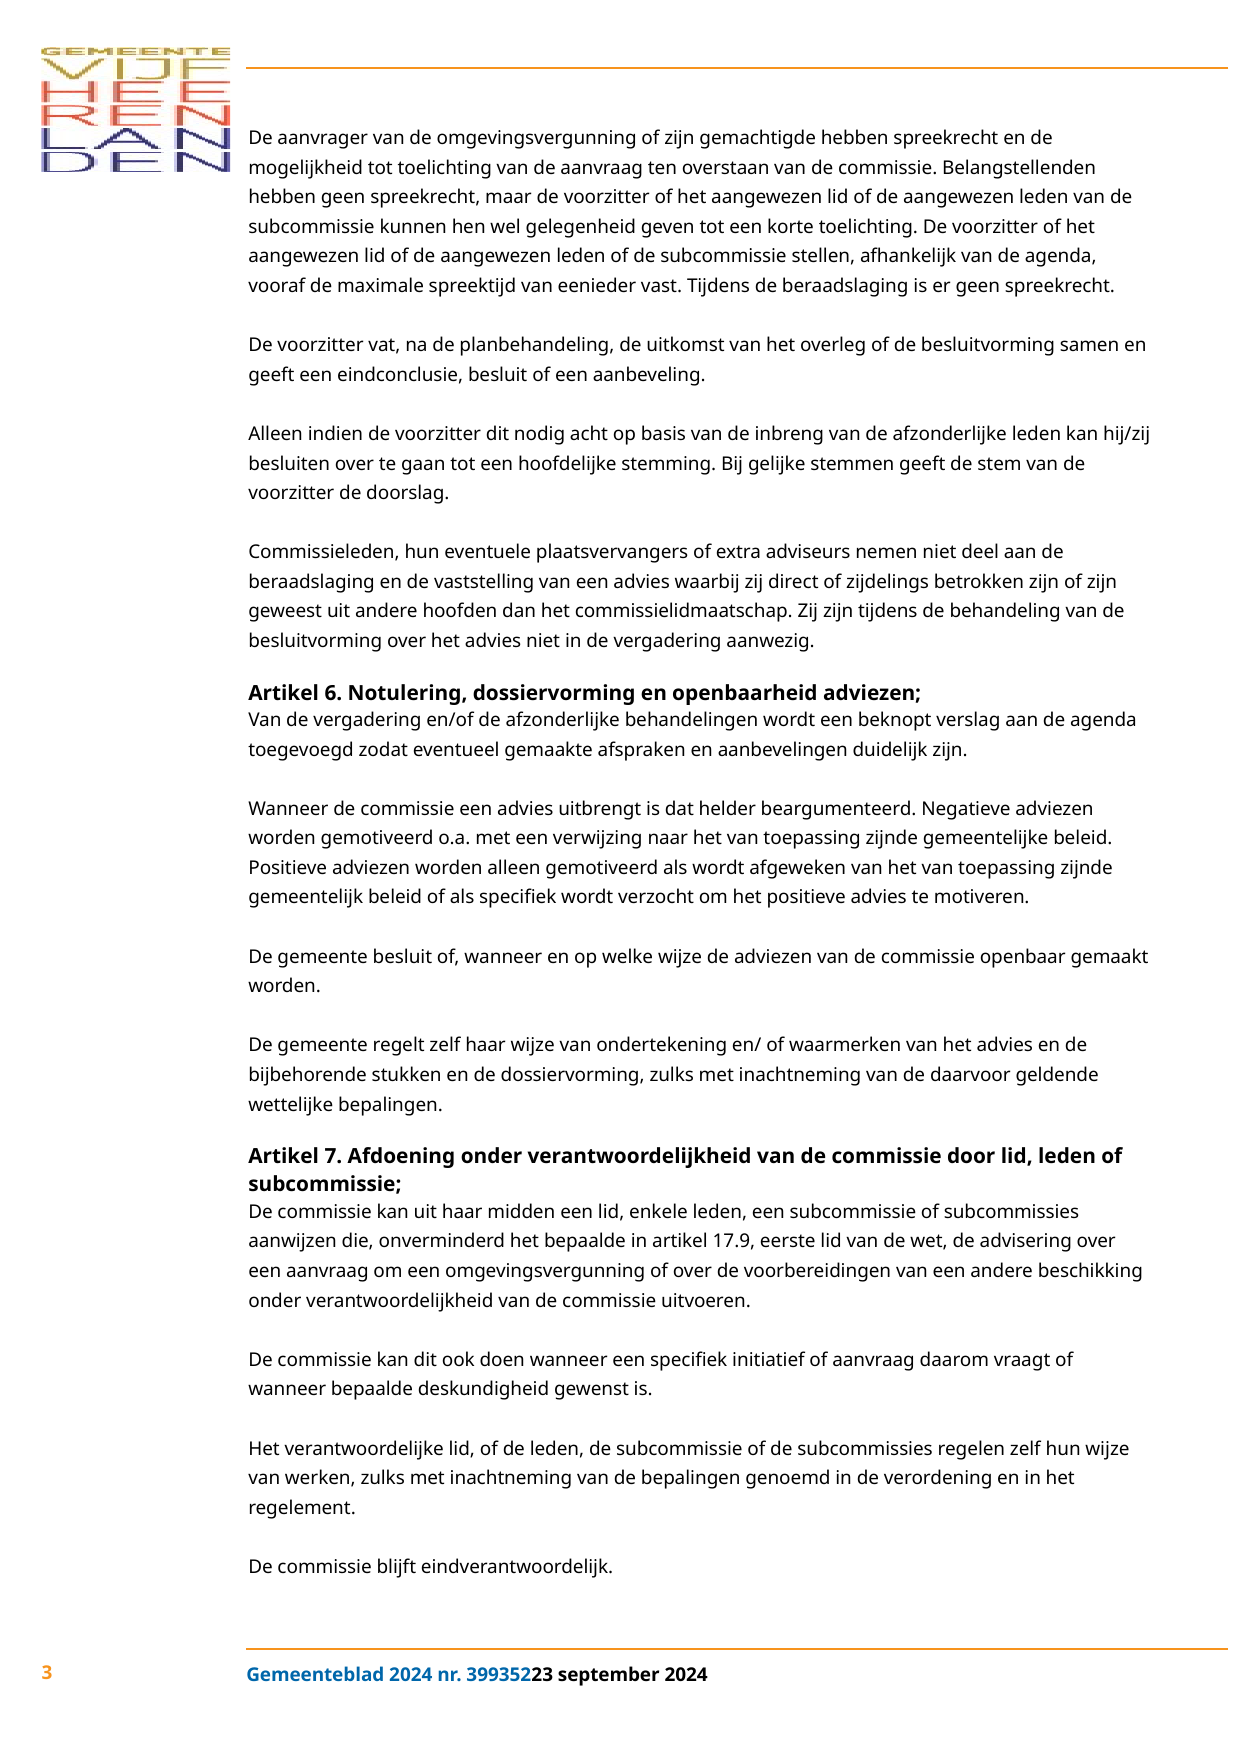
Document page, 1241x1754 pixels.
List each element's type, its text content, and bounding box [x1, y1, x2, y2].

text De commissie blijft eindverantwoordelijk. [248, 1553, 1152, 1579]
text Alleen indien de voorzitter dit nodig acht op basis van de inbreng van de afzonderlijke leden kan hij/zij besluiten over te gaan tot een hoofdelijke stemming. Bij gelijke stemmen geeft de stem van de voorzitter de doorslag. [248, 420, 1152, 505]
text De gemeente besluit of, wanneer en op welke wijze de adviezen van de commissie openbaar gemaakt worden. [248, 943, 1152, 998]
text Artikel 6. Notulering, dossiervorming en openbaarheid adviezen; [248, 678, 1152, 706]
text Wanneer de commissie een advies uitbrengt is dat helder beargumenteerd. Negatieve adviezen worden gemotiveerd o.a. met een verwijzing naar het van toepassing zijnde gemeentelijke beleid. Positieve adviezen worden alleen gemotiveerd als wordt afgeweken van het van toepassing zijnde gemeentelijk beleid of als specifiek wordt verzocht om het positieve advies te motiveren. [248, 795, 1152, 909]
text De commissie kan uit haar midden een lid, enkele leden, een subcommissie of subcommissies aanwijzen die, onverminderd het bepaalde in artikel 17.9, eerste lid van de wet, de advisering over een aanvraag om een omgevingsvergunning of over de voorbereidingen van een andere beschikking onder verantwoordelijkheid van de commissie uitvoeren. [248, 1198, 1152, 1312]
picture [41, 47, 231, 172]
text De aanvrager van de omgevingsvergunning of zijn gemachtigde hebben spreekrecht en de mogelijkheid tot toelichting van de aanvraag ten overstaan van de commissie. Belangstellenden hebben geen spreekrecht, maar de voorzitter of het aangewezen lid of de aangewezen leden van de subcommissie kunnen hen wel gelegenheid geven tot een korte toelichting. De voorzitter of het aangewezen lid of de aangewezen leden of de subcommissie stellen, afhankelijk van de agenda, vooraf de maximale spreektijd van eenieder vast. Tijdens de beraadslaging is er geen spreekrecht. [248, 124, 1152, 298]
text Het verantwoordelijke lid, of de leden, de subcommissie of de subcommissies regelen zelf hun wijze van werken, zulks met inachtneming van de bepalingen genoemd in de verordening en in het regelement. [248, 1435, 1152, 1519]
text Artikel 7. Afdoening onder verantwoordelijkheid van de commissie door lid, leden of subcommissie; [248, 1141, 1152, 1198]
text Commissieleden, hun eventuele plaatsvervangers of extra adviseurs nemen niet deel aan de beraadslaging en de vaststelling van een advies waarbij zij direct of zijdelings betrokken zijn of zijn geweest uit andere hoofden dan het commissielidmaatschap. Zij zijn tijdens de behandeling van de besluitvorming over het advies niet in de vergadering aanwezig. [248, 538, 1152, 653]
text De voorzitter vat, na de planbehandeling, de uitkomst van het overleg of de besluitvorming samen en geeft een eindconclusie, besluit of een aanbeveling. [248, 331, 1152, 387]
text De gemeente regelt zelf haar wijze van ondertekening en/ of waarmerken van het advies en de bijbehorende stukken en de dossiervorming, zulks met inachtneming van de daarvoor geldende wettelijke bepalingen. [248, 1032, 1152, 1116]
text De commissie kan dit ook doen wanneer een specifiek initiatief of aanvraag daarom vraagt of wanneer bepaalde deskundigheid gewenst is. [248, 1346, 1152, 1401]
text Van de vergadering en/of de afzonderlijke behandelingen wordt een beknopt verslag aan de agenda toegevoegd zodat eventueel gemaakte afspraken en aanbevelingen duidelijk zijn. [248, 706, 1152, 761]
